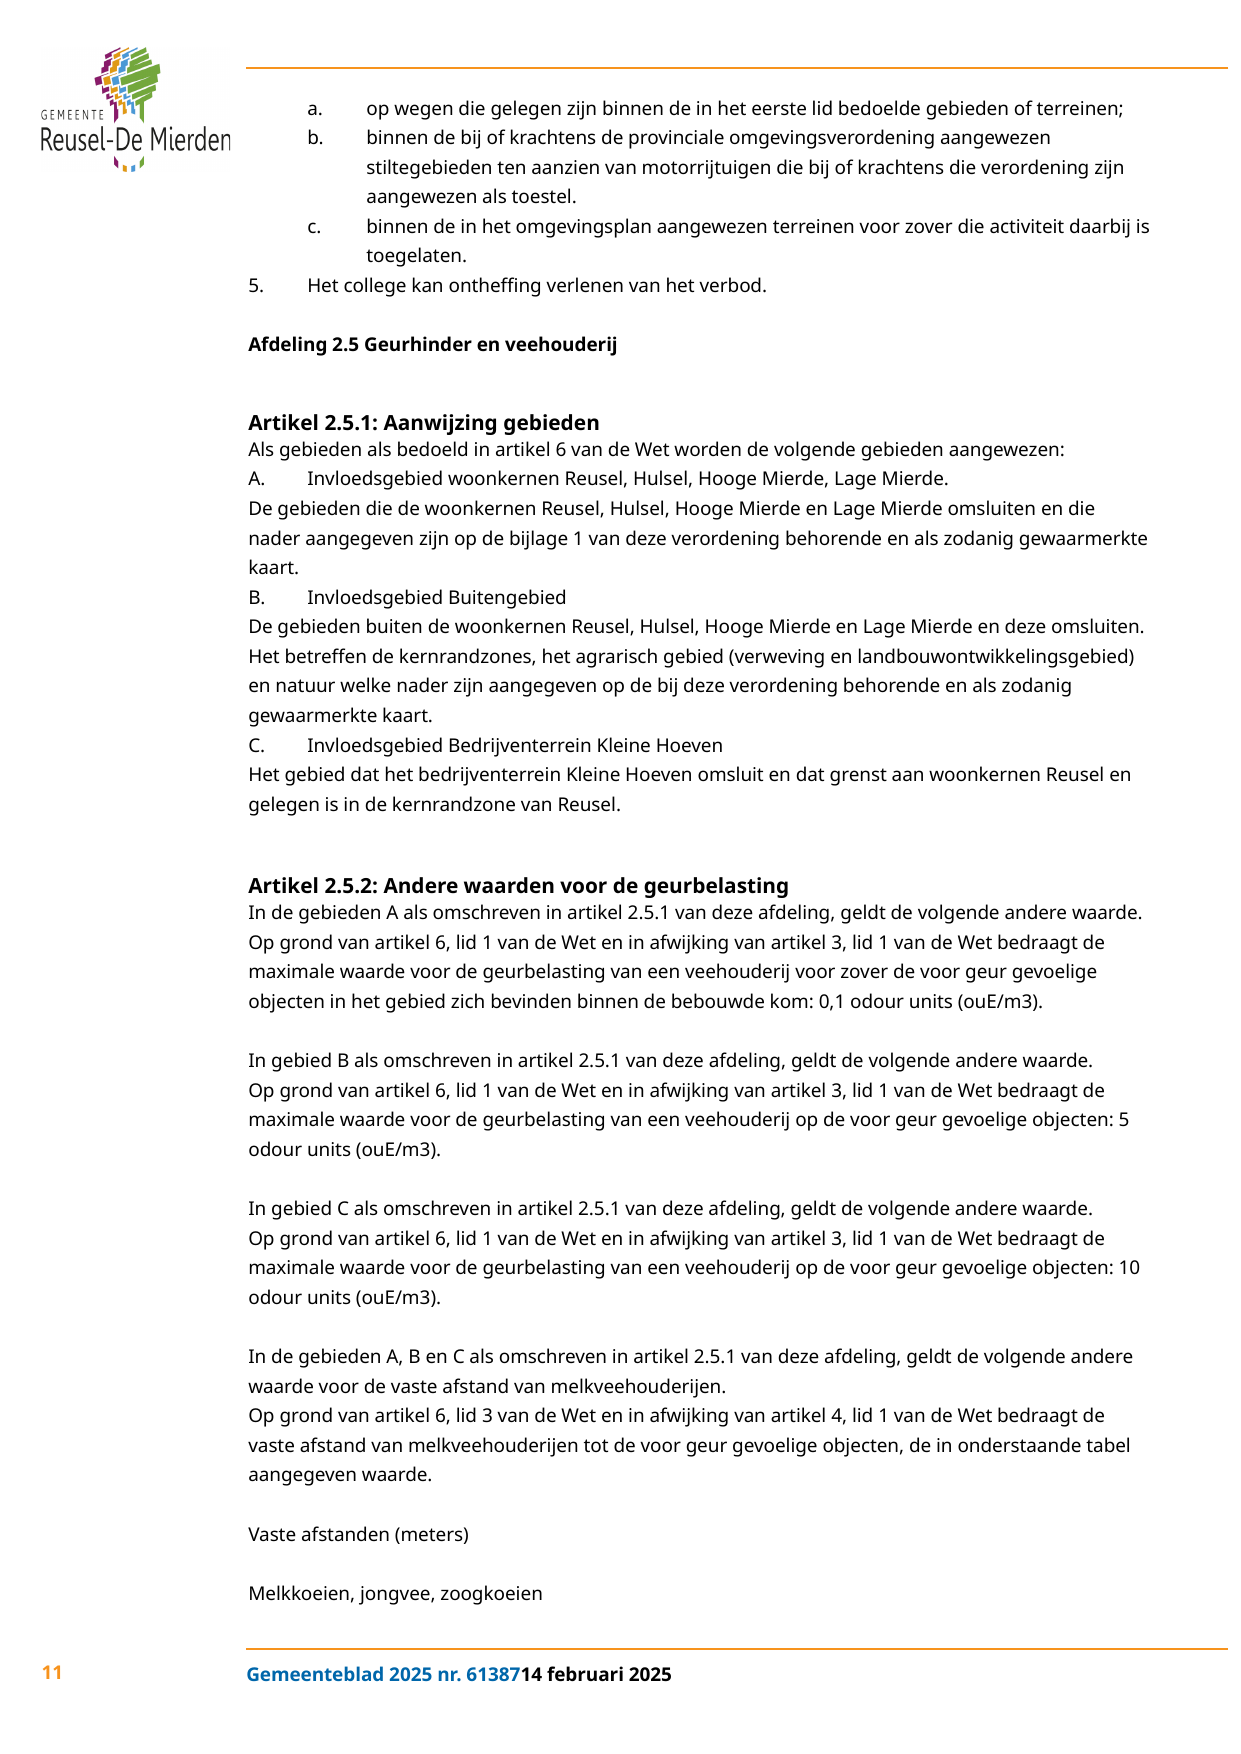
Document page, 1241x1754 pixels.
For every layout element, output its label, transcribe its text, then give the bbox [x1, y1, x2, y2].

list Invloedsgebied woonkernen Reusel, Hulsel, Hooge Mierde, Lage Mierde. [248, 466, 1152, 491]
table_header Melkkoeien, jongvee, zoogkoeien [248, 1580, 1152, 1606]
text Op grond van artikel 6, lid 1 van de Wet en in afwijking van artikel 3, lid 1 van de Wet bedraagt de maximale waarde voor de geurbelasting van een veehouderij op de voor geur gevoelige objecten: 10 odour units (ouE/m3). [248, 1225, 1152, 1310]
picture [41, 47, 231, 172]
text Op grond van artikel 6, lid 3 van de Wet en in afwijking van artikel 4, lid 1 van de Wet bedraagt de vaste afstand van melkveehouderijen tot de voor geur gevoelige objecten, de in onderstaande tabel aangegeven waarde. [248, 1402, 1152, 1487]
text De gebieden buiten de woonkernen Reusel, Hulsel, Hooge Mierde en Lage Mierde en deze omsluiten. Het betreffen de kernrandzones, het agrarisch gebied (verweving en landbouwontwikkelingsgebied) en natuur welke nader zijn aangegeven op de bij deze verordening behorende en als zodanig gewaarmerkte kaart. [248, 613, 1152, 728]
text Op grond van artikel 6, lid 1 van de Wet en in afwijking van artikel 3, lid 1 van de Wet bedraagt de maximale waarde voor de geurbelasting van een veehouderij op de voor geur gevoelige objecten: 5 odour units (ouE/m3). [248, 1077, 1152, 1162]
text Vaste afstanden (meters) [248, 1521, 1152, 1546]
text In de gebieden A, B en C als omschreven in artikel 2.5.1 van deze afdeling, geldt de volgende andere waarde voor de vaste afstand van melkveehouderijen. [248, 1343, 1152, 1398]
text De gebieden die de woonkernen Reusel, Hulsel, Hooge Mierde en Lage Mierde omsluiten en die nader aangegeven zijn op de bijlage 1 van deze verordening behorende en als zodanig gewaarmerkte kaart. [248, 495, 1152, 580]
text Artikel 2.5.2: Andere waarden voor de geurbelasting [248, 871, 1152, 899]
list Invloedsgebied Bedrijventerrein Kleine Hoeven [248, 732, 1152, 758]
text Op grond van artikel 6, lid 1 van de Wet en in afwijking van artikel 3, lid 1 van de Wet bedraagt de maximale waarde voor de geurbelasting van een veehouderij voor zover de voor geur gevoelige objecten in het gebied zich bevinden binnen de bebouwde kom: 0,1 odour units (ouE/m3). [248, 929, 1152, 1014]
list binnen de bij of krachtens de provinciale omgevingsverordening aangewezen stiltegebieden ten aanzien van motorrijtuigen die bij of krachtens die verordening zijn aangewezen als toestel. [307, 124, 1152, 209]
list Invloedsgebied Buitengebied [248, 584, 1152, 610]
text Artikel 2.5.1: Aanwijzing gebieden [248, 408, 1152, 436]
text Het gebied dat het bedrijventerrein Kleine Hoeven omsluit en dat grenst aan woonkernen Reusel en gelegen is in de kernrandzone van Reusel. [248, 761, 1152, 817]
list op wegen die gelegen zijn binnen de in het eerste lid bedoelde gebieden of terreinen; [307, 95, 1152, 121]
list binnen de in het omgevingsplan aangewezen terreinen voor zover die activiteit daarbij is toegelaten. [307, 213, 1152, 268]
text In gebied B als omschreven in artikel 2.5.1 van deze afdeling, geldt de volgende andere waarde. [248, 1047, 1152, 1073]
text In de gebieden A als omschreven in artikel 2.5.1 van deze afdeling, geldt de volgende andere waarde. [248, 899, 1152, 925]
list Het college kan ontheffing verlenen van het verbod. [248, 272, 1152, 298]
text In gebied C als omschreven in artikel 2.5.1 van deze afdeling, geldt de volgende andere waarde. [248, 1195, 1152, 1221]
text Afdeling 2.5 Geurhinder en veehouderij [248, 331, 1152, 357]
text Als gebieden als bedoeld in artikel 6 van de Wet worden de volgende gebieden aangewezen: [248, 436, 1152, 462]
